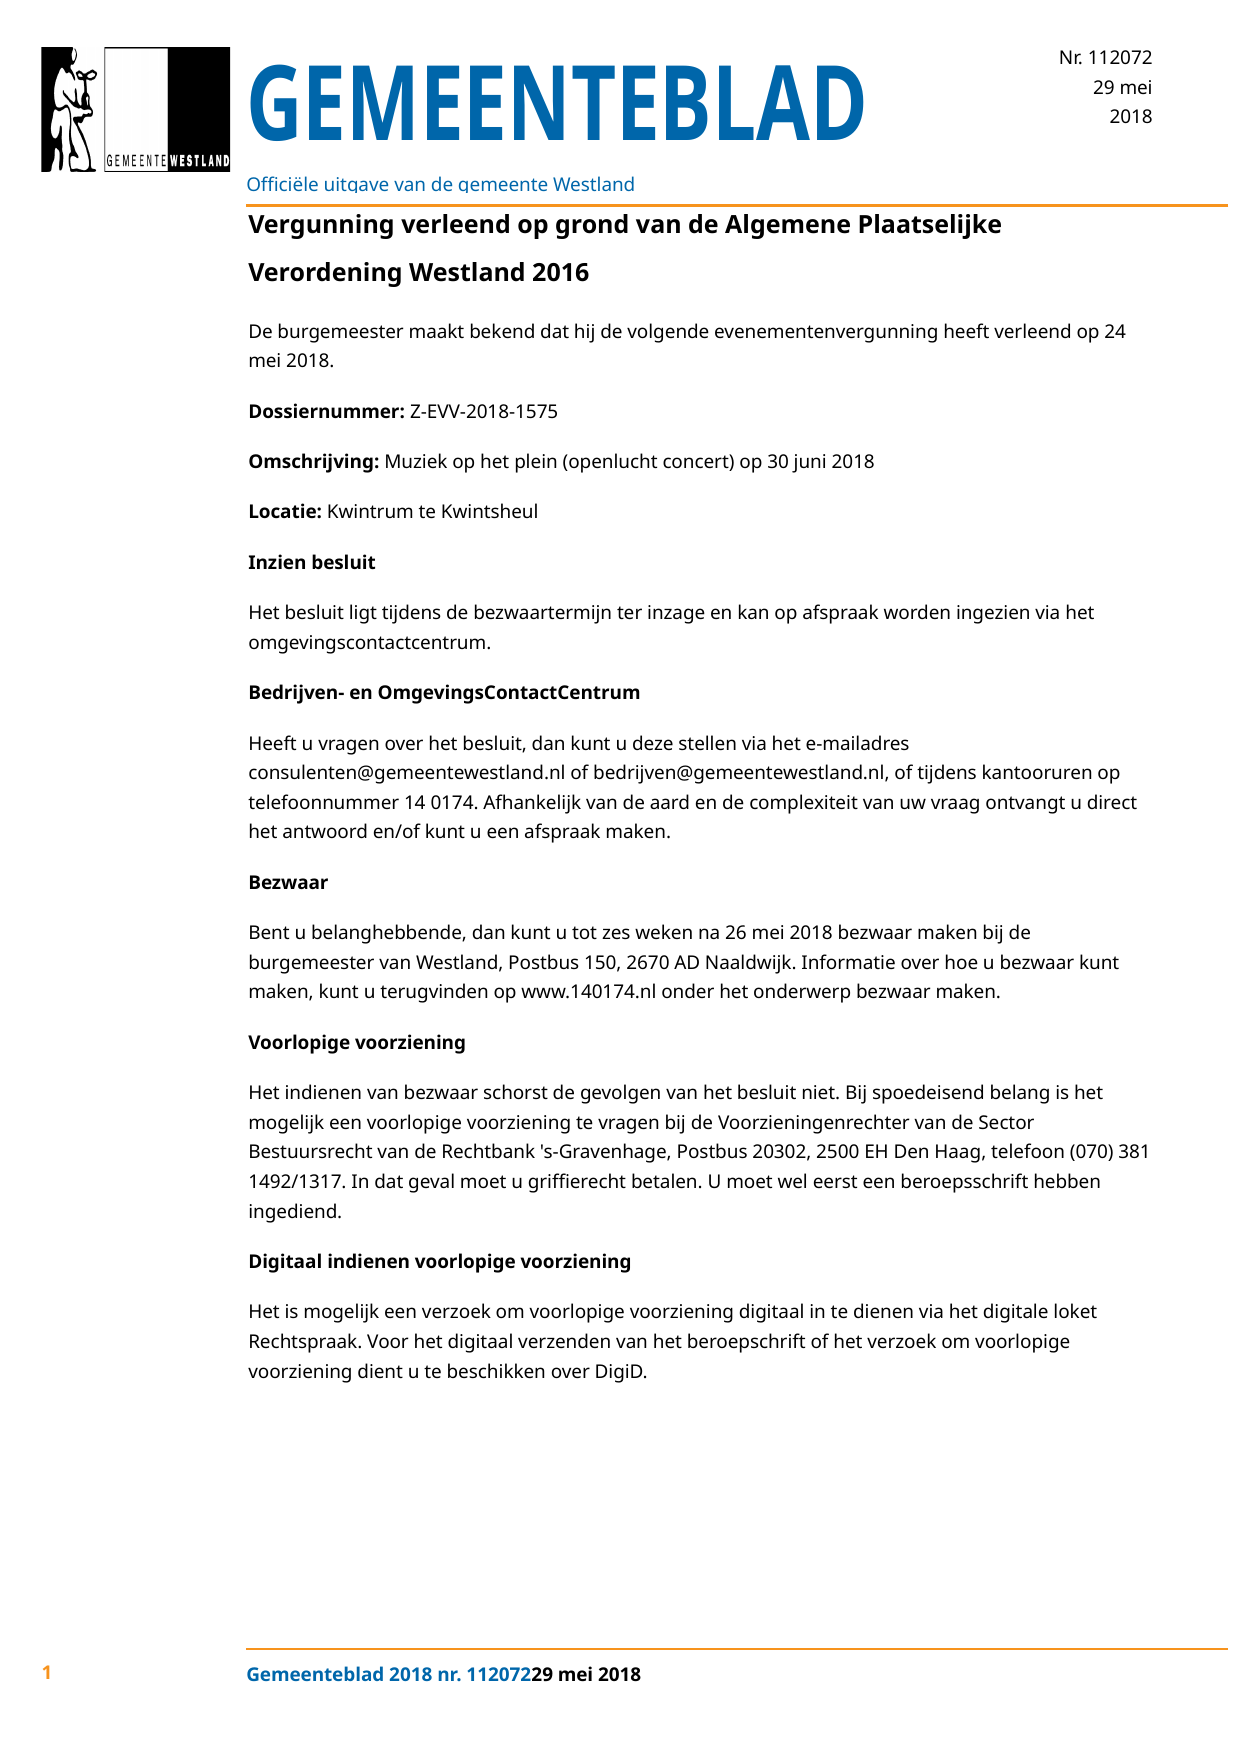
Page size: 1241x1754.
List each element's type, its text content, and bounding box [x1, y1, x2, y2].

text Inzien besluit [248, 549, 1152, 575]
text Bezwaar [248, 869, 1152, 895]
text Bedrijven- en OmgevingsContactCentrum [248, 679, 1152, 705]
text Omschrijving: Muziek op het plein (openlucht concert) op 30 juni 2018 [248, 448, 1152, 474]
text Digitaal indienen voorlopige voorziening [248, 1248, 1152, 1274]
text Dossiernummer: Z-EVV-2018-1575 [248, 398, 1152, 424]
text De burgemeester maakt bekend dat hij de volgende evenementenvergunning heeft verleend op 24 mei 2018. [248, 318, 1152, 373]
text Bent u belanghebbende, dan kunt u tot zes weken na 26 mei 2018 bezwaar maken bij de burgemeester van Westland, Postbus 150, 2670 AD Naaldwijk. Informatie over hoe u bezwaar kunt maken, kunt u terugvinden op www.140174.nl onder het onderwerp bezwaar maken. [248, 919, 1152, 1004]
text Het is mogelijk een verzoek om voorlopige voorziening digitaal in te dienen via het digitale loket Rechtspraak. Voor het digitaal verzenden van het beroepschrift of het verzoek om voorlopige voorziening dient u te beschikken over DigiD. [248, 1299, 1152, 1384]
picture [41, 47, 231, 172]
text Vergunning verleend op grond van de Algemene Plaatselijke Verordening Westland 2016 [248, 207, 1152, 288]
text Het besluit ligt tijdens de bezwaartermijn ter inzage en kan op afspraak worden ingezien via het omgevingscontactcentrum. [248, 599, 1152, 655]
text Locatie: Kwintrum te Kwintsheul [248, 499, 1152, 524]
text Heeft u vragen over het besluit, dan kunt u deze stellen via het e-mailadres consulenten@gemeentewestland.nl of bedrijven@gemeentewestland.nl, of tijdens kantooruren op telefoonnummer 14 0174. Afhankelijk van de aard en de complexiteit van uw vraag ontvangt u direct het antwoord en/of kunt u een afspraak maken. [248, 730, 1152, 844]
text Het indienen van bezwaar schorst de gevolgen van het besluit niet. Bij spoedeisend belang is het mogelijk een voorlopige voorziening te vragen bij de Voorzieningenrechter van de Sector Bestuursrecht van de Rechtbank 's-Gravenhage, Postbus 20302, 2500 EH Den Haag, telefoon (070) 381 1492/1317. In dat geval moet u griffierecht betalen. U moet wel eerst een beroepsschrift hebben ingediend. [248, 1079, 1152, 1224]
text Voorlopige voorziening [248, 1029, 1152, 1055]
